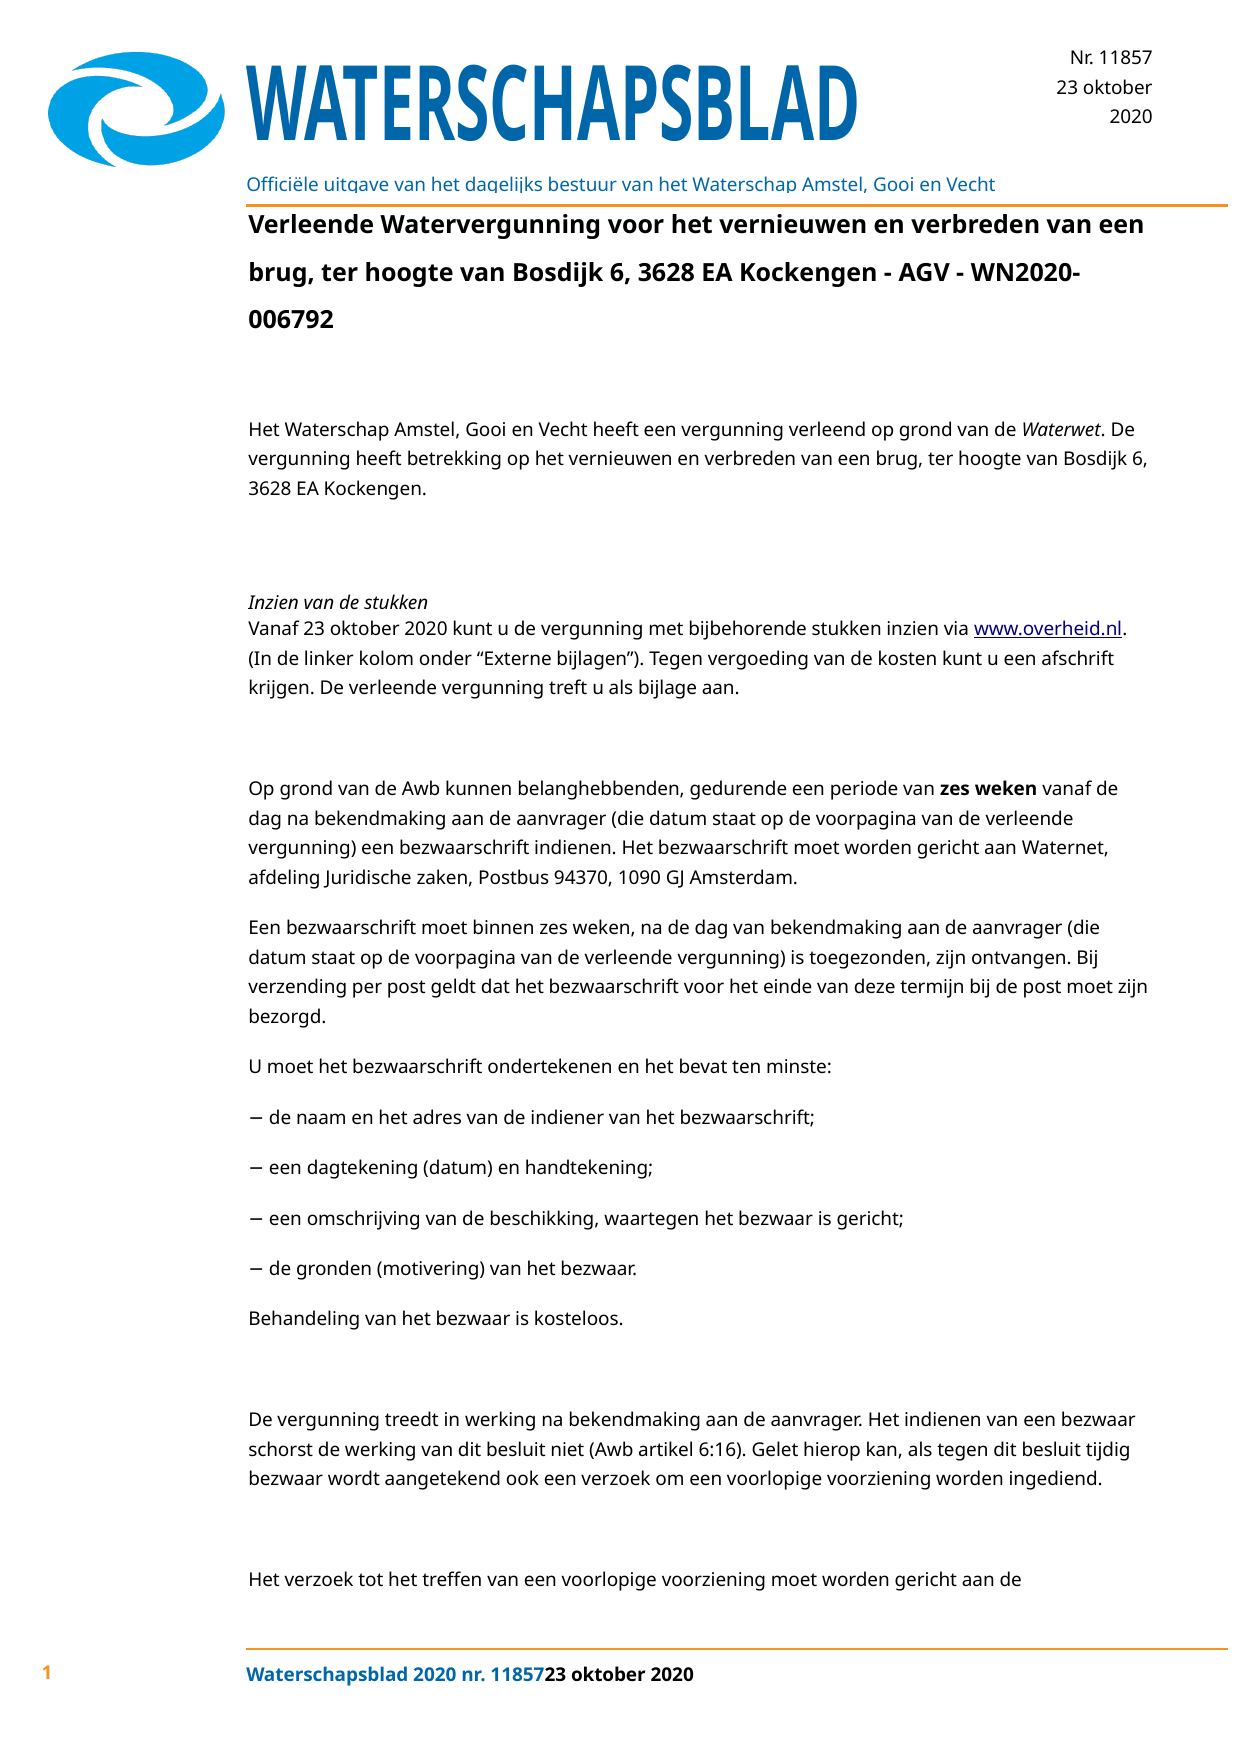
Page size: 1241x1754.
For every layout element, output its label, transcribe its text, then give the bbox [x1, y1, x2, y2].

text − de gronden (motivering) van het bezwaar. [248, 1255, 1152, 1281]
text Het verzoek tot het treffen van een voorlopige voorziening moet worden gericht aan de [248, 1566, 1152, 1592]
text Verleende Watervergunning voor het vernieuwen en verbreden van een brug, ter hoogte van Bosdijk 6, 3628 EA Kockengen - AGV - WN2020-006792 [248, 207, 1152, 336]
text U moet het bezwaarschrift ondertekenen en het bevat ten minste: [248, 1053, 1152, 1079]
text Behandeling van het bezwaar is kosteloos. [248, 1306, 1152, 1331]
text De vergunning treedt in werking na bekendmaking aan de aanvrager. Het indienen van een bezwaar schorst de werking van dit besluit niet (Awb artikel 6:16). Gelet hierop kan, als tegen dit besluit tijdig bezwaar wordt aangetekend ook een verzoek om een voorlopige voorziening worden ingediend. [248, 1406, 1152, 1491]
picture [41, 47, 231, 172]
text − de naam en het adres van de indiener van het bezwaarschrift; [248, 1104, 1152, 1130]
text − een dagtekening (datum) en handtekening; [248, 1154, 1152, 1180]
text Vanaf 23 oktober 2020 kunt u de vergunning met bijbehorende stukken inzien via www.overheid.nl. (In de linker kolom onder “Externe bijlagen”). Tegen vergoeding van de kosten kunt u een afschrift krijgen. De verleende vergunning treft u als bijlage aan. [248, 615, 1152, 700]
text Een bezwaarschrift moet binnen zes weken, na de dag van bekendmaking aan de aanvrager (die datum staat op de voorpagina van de verleende vergunning) is toegezonden, zijn ontvangen. Bij verzending per post geldt dat het bezwaarschrift voor het einde van deze termijn bij de post moet zijn bezorgd. [248, 914, 1152, 1029]
text Inzien van de stukken [248, 589, 1152, 615]
text − een omschrijving van de beschikking, waartegen het bezwaar is gericht; [248, 1205, 1152, 1231]
text Het Waterschap Amstel, Gooi en Vecht heeft een vergunning verleend op grond van de Waterwet. De vergunning heeft betrekking op het vernieuwen en verbreden van een brug, ter hoogte van Bosdijk 6, 3628 EA Kockengen. [248, 416, 1152, 501]
text Op grond van de Awb kunnen belanghebbenden, gedurende een periode van zes weken vanaf de dag na bekendmaking aan de aanvrager (die datum staat op de voorpagina van de verleende vergunning) een bezwaarschrift indienen. Het bezwaarschrift moet worden gericht aan Waternet, afdeling Juridische zaken, Postbus 94370, 1090 GJ Amsterdam. [248, 775, 1152, 890]
